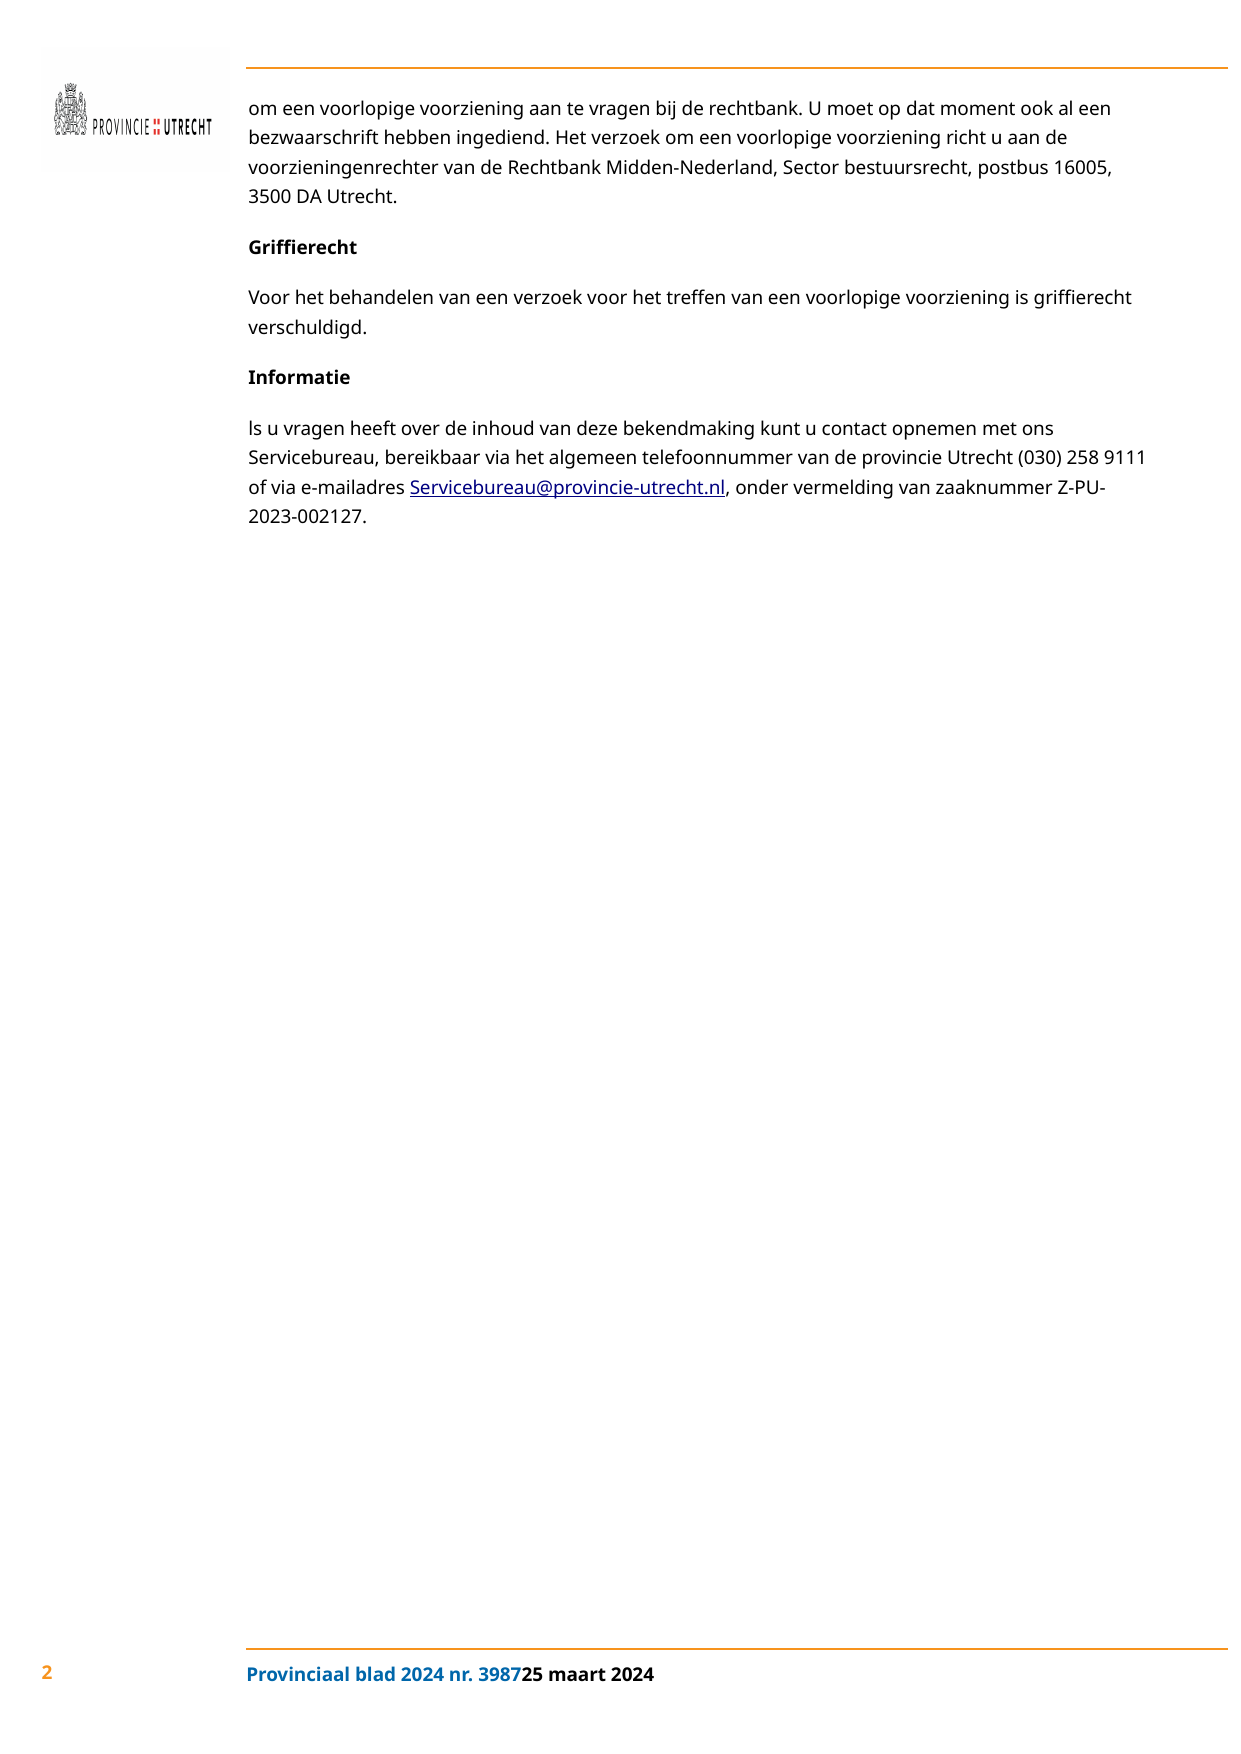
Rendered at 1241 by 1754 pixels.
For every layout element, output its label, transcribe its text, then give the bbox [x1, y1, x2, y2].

text Informatie [248, 364, 1152, 390]
text Griffierecht [248, 234, 1152, 260]
text Voor het behandelen van een verzoek voor het treffen van een voorlopige voorziening is griffierecht verschuldigd. [248, 284, 1152, 340]
text ls u vragen heeft over de inhoud van deze bekendmaking kunt u contact opnemen met ons Servicebureau, bereikbaar via het algemeen telefoonnummer van de provincie Utrecht (030) 258 9111 of via e-mailadres Servicebureau@provincie-utrecht.nl, onder vermelding van zaaknummer Z-PU-2023-002127. [248, 415, 1152, 529]
text om een voorlopige voorziening aan te vragen bij de rechtbank. U moet op dat moment ook al een bezwaarschrift hebben ingediend. Het verzoek om een voorlopige voorziening richt u aan de voorzieningenrechter van de Rechtbank Midden-Nederland, Sector bestuursrecht, postbus 16005, 3500 DA Utrecht. [248, 95, 1152, 209]
picture [41, 47, 231, 172]
